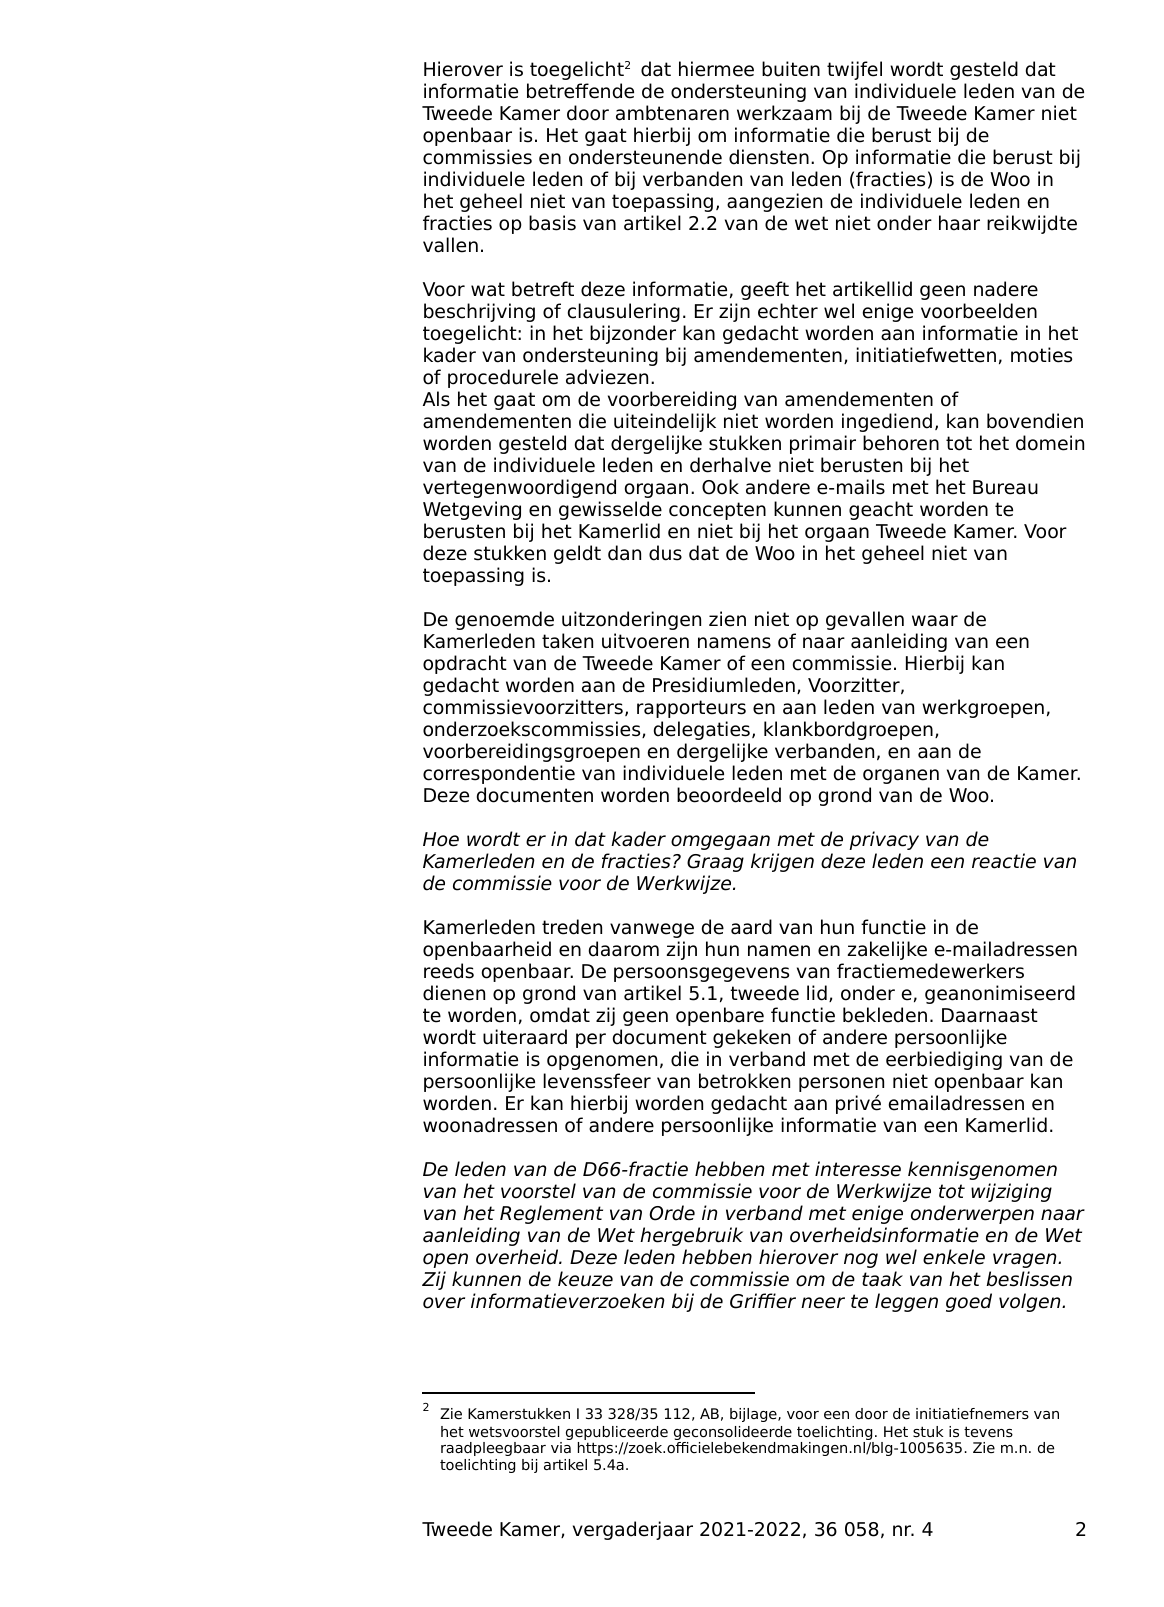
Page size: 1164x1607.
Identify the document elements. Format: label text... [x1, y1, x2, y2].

text Hierover is toegelicht dat hiermee buiten twijfel wordt gesteld dat informatie betreffende de ondersteuning van individuele leden van de Tweede Kamer door ambtenaren werkzaam bij de Tweede Kamer niet openbaar is. Het gaat hierbij om informatie die berust bij de commissies en ondersteunende diensten. Op informatie die berust bij individuele leden of bij verbanden van leden (fracties) is de Woo in het geheel niet van toepassing, aangezien de individuele leden en fracties op basis van artikel 2.2 van de wet niet onder haar reikwijdte vallen. [422, 59, 1087, 257]
text Als het gaat om de voorbereiding van amendementen of amendementen die uiteindelijk niet worden ingediend, kan bovendien worden gesteld dat dergelijke stukken primair behoren tot het domein van de individuele leden en derhalve niet berusten bij het vertegenwoordigend orgaan. Ook andere e-mails met het Bureau Wetgeving en gewisselde concepten kunnen geacht worden te berusten bij het Kamerlid en niet bij het orgaan Tweede Kamer. Voor deze stukken geldt dan dus dat de Woo in het geheel niet van toepassing is. [422, 389, 1087, 587]
text Hoe wordt er in dat kader omgegaan met de privacy van de Kamerleden en de fracties? Graag krijgen deze leden een reactie van de commissie voor de Werkwijze. [422, 829, 1087, 895]
text De genoemde uitzonderingen zien niet op gevallen waar de Kamerleden taken uitvoeren namens of naar aanleiding van een opdracht van de Tweede Kamer of een commissie. Hierbij kan gedacht worden aan de Presidiumleden, Voorzitter, commissievoorzitters, rapporteurs en aan leden van werkgroepen, onderzoekscommissies, delegaties, klankbordgroepen, voorbereidingsgroepen en dergelijke verbanden, en aan de correspondentie van individuele leden met de organen van de Kamer. Deze documenten worden beoordeeld op grond van de Woo. [422, 609, 1087, 807]
text Voor wat betreft deze informatie, geeft het artikellid geen nadere beschrijving of clausulering. Er zijn echter wel enige voorbeelden toegelicht: in het bijzonder kan gedacht worden aan informatie in het kader van ondersteuning bij amendementen, initiatiefwetten, moties of procedurele adviezen. [422, 279, 1087, 389]
text De leden van de D66-fractie hebben met interesse kennisgenomen van het voorstel van de commissie voor de Werkwijze tot wijziging van het Reglement van Orde in verband met enige onderwerpen naar aanleiding van de Wet hergebruik van overheidsinformatie en de Wet open overheid. Deze leden hebben hierover nog wel enkele vragen. Zij kunnen de keuze van de commissie om de taak van het beslissen over informatieverzoeken bij de Griffier neer te leggen goed volgen. [422, 1159, 1087, 1313]
text Kamerleden treden vanwege de aard van hun functie in de openbaarheid en daarom zijn hun namen en zakelijke e-mailadressen reeds openbaar. De persoonsgegevens van fractiemedewerkers dienen op grond van artikel 5.1, tweede lid, onder e, geanonimiseerd te worden, omdat zij geen openbare functie bekleden. Daarnaast wordt uiteraard per document gekeken of andere persoonlijke informatie is opgenomen, die in verband met de eerbiediging van de persoonlijke levenssfeer van betrokken personen niet openbaar kan worden. Er kan hierbij worden gedacht aan privé emailadressen en woonadressen of andere persoonlijke informatie van een Kamerlid. [422, 917, 1087, 1137]
text Zie Kamerstukken I 33 328/35 112, AB, bijlage, voor een door de initiatiefnemers van het wetsvoorstel gepubliceerde geconsolideerde toelichting. Het stuk is tevens raadpleegbaar via https://zoek.officielebekendmakingen.nl/blg-1005635. Zie m.n. de toelichting bij artikel 5.4a. [422, 1402, 1087, 1474]
